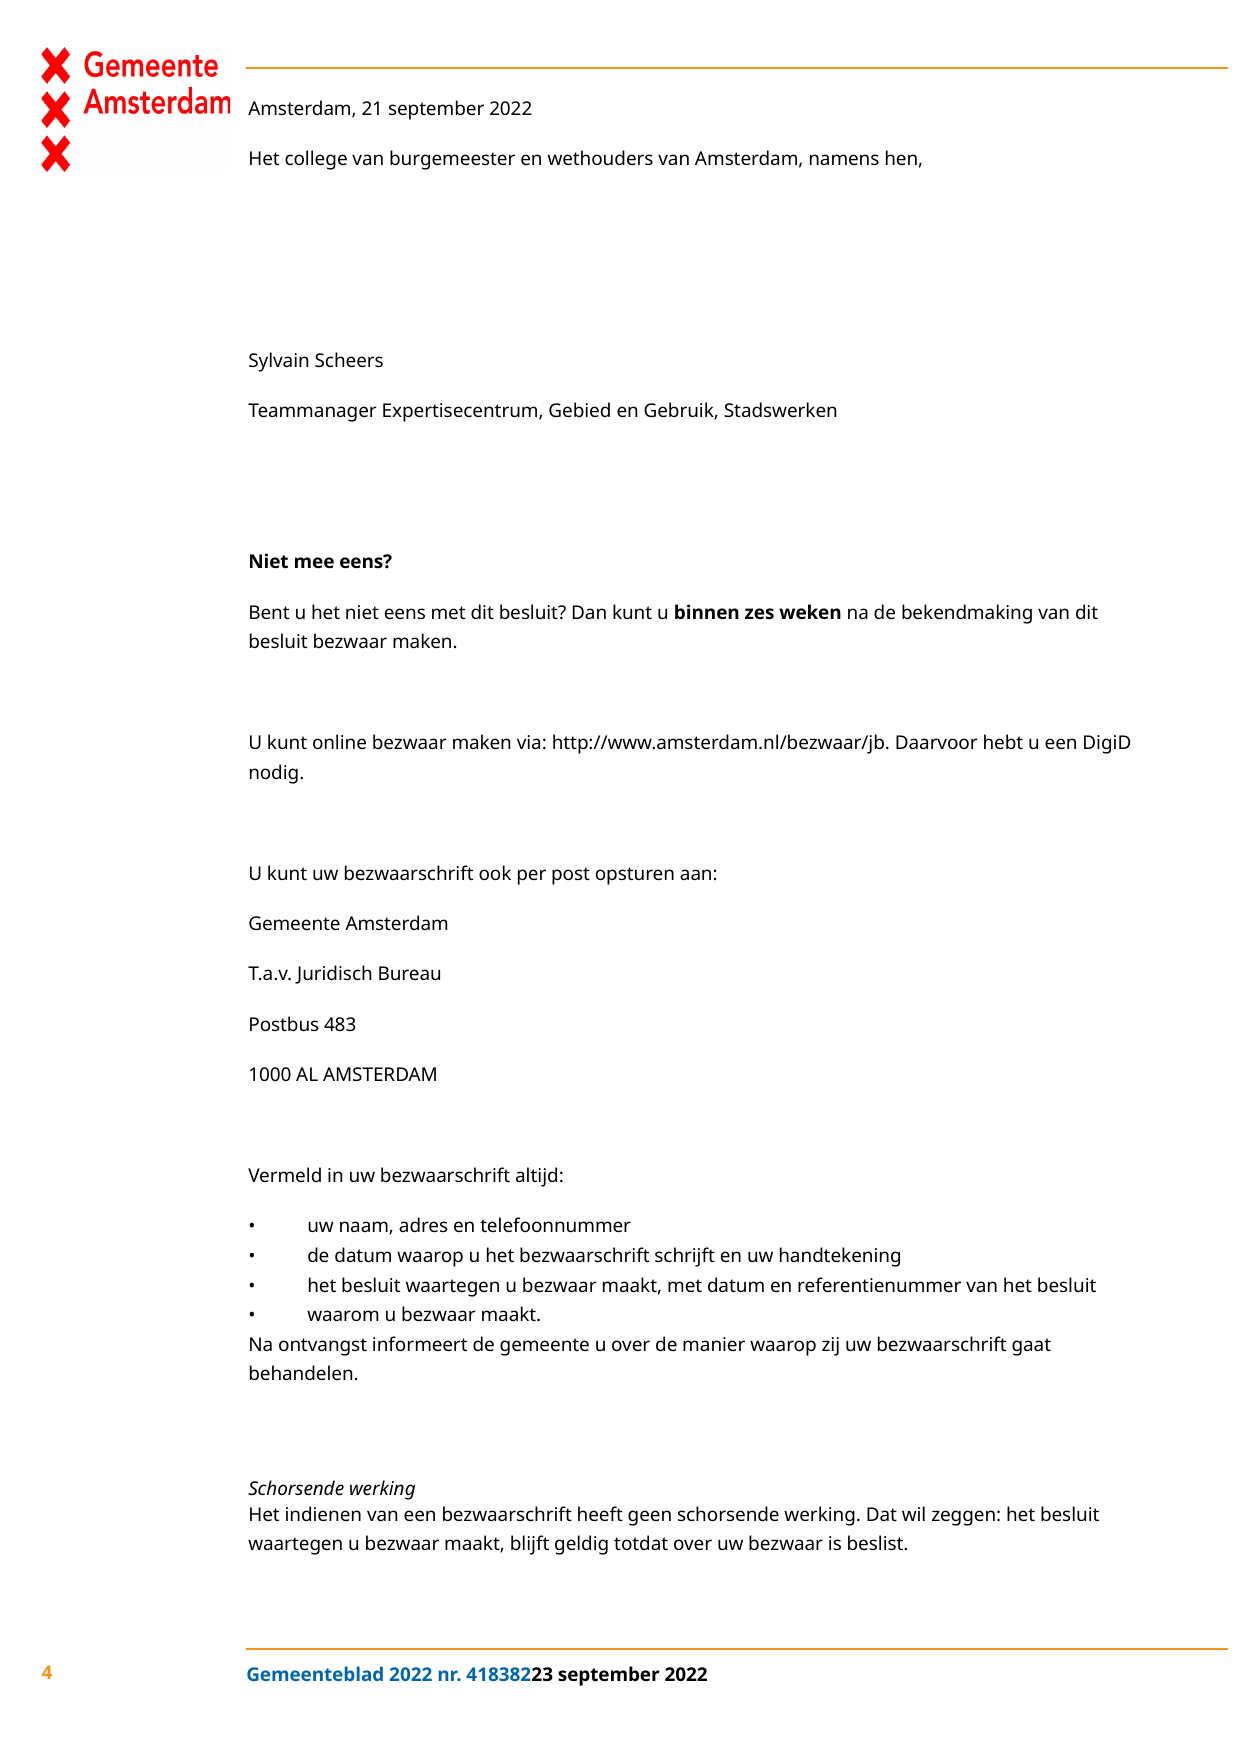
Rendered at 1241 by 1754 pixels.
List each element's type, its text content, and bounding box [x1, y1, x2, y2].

text U kunt online bezwaar maken via: http://www.amsterdam.nl/bezwaar/jb. Daarvoor hebt u een DigiD nodig. [248, 729, 1152, 785]
text Niet mee eens? [248, 548, 1152, 574]
picture [41, 47, 231, 172]
text Postbus 483 [248, 1011, 1152, 1037]
text Vermeld in uw bezwaarschrift altijd: [248, 1162, 1152, 1188]
text Schorsende werking [248, 1475, 1152, 1501]
list uw naam, adres en telefoonnummer [248, 1213, 1152, 1238]
text Het indienen van een bezwaarschrift heeft geen schorsende werking. Dat wil zeggen: het besluit waartegen u bezwaar maakt, blijft geldig totdat over uw bezwaar is beslist. [248, 1501, 1152, 1556]
list het besluit waartegen u bezwaar maakt, met datum en referentienummer van het besluit [248, 1272, 1152, 1298]
list waarom u bezwaar maakt. [248, 1301, 1152, 1327]
text 1000 AL AMSTERDAM [248, 1061, 1152, 1087]
text Amsterdam, 21 september 2022 [248, 95, 1152, 121]
text T.a.v. Juridisch Bureau [248, 961, 1152, 986]
text U kunt uw bezwaarschrift ook per post opsturen aan: [248, 860, 1152, 886]
text Na ontvangst informeert de gemeente u over de manier waarop zij uw bezwaarschrift gaat behandelen. [248, 1331, 1152, 1386]
text Het college van burgemeester en wethouders van Amsterdam, namens hen, [248, 145, 1152, 171]
text Sylvain Scheers [248, 347, 1152, 373]
list de datum waarop u het bezwaarschrift schrijft en uw handtekening [248, 1242, 1152, 1268]
text Bent u het niet eens met dit besluit? Dan kunt u binnen zes weken na de bekendmaking van dit besluit bezwaar maken. [248, 599, 1152, 654]
text Teammanager Expertisecentrum, Gebied en Gebruik, Stadswerken [248, 397, 1152, 423]
text Gemeente Amsterdam [248, 910, 1152, 936]
